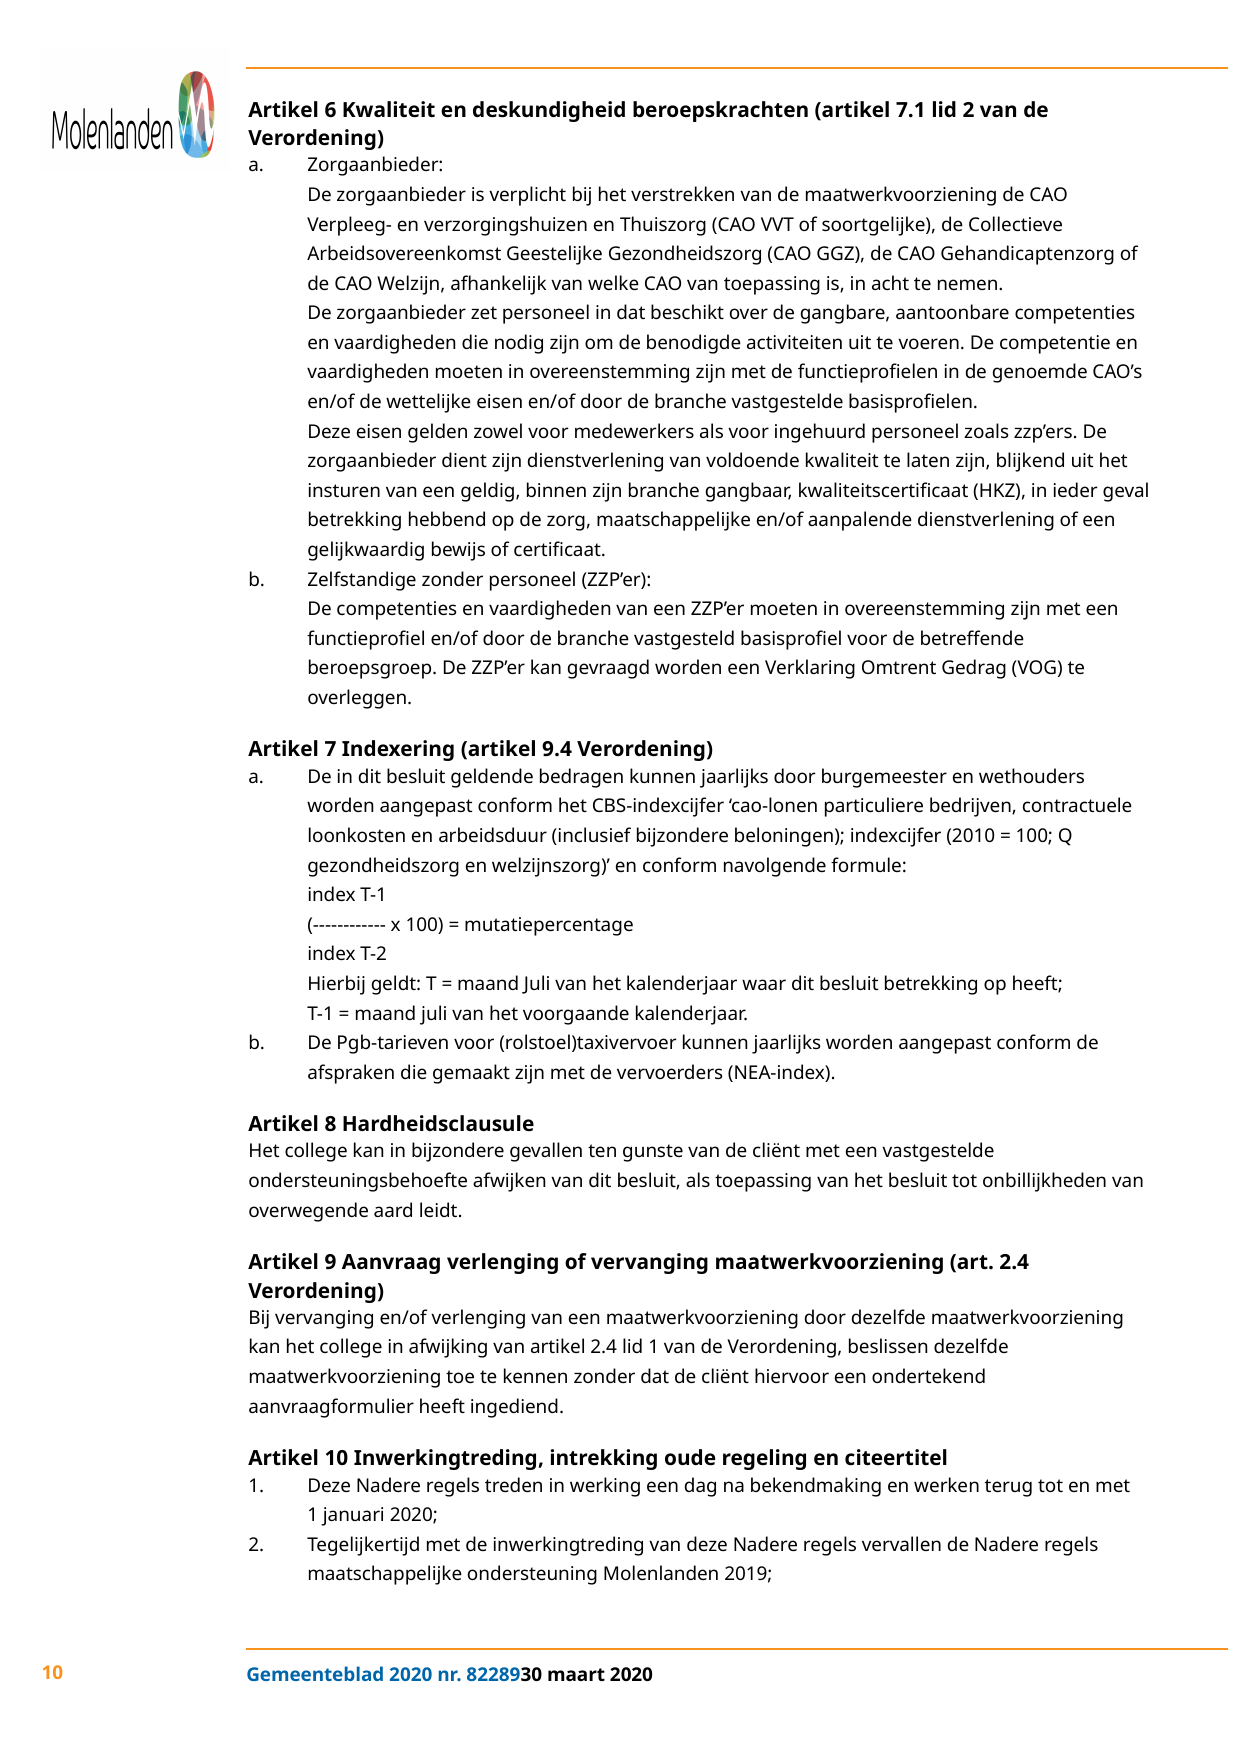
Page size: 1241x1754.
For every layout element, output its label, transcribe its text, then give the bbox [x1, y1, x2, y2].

list Hierbij geldt: T = maand Juli van het kalenderjaar waar dit besluit betrekking op heeft; [248, 970, 1152, 996]
list Deze Nadere regels treden in werking een dag na bekendmaking en werken terug tot en met [248, 1472, 1152, 1497]
list De competenties en vaardigheden van een ZZP’er moeten in overeenstemming zijn met een functieprofiel en/of door de branche vastgesteld basisprofiel voor de betreffende beroepsgroep. De ZZP’er kan gevraagd worden een Verklaring Omtrent Gedrag (VOG) te overleggen. [248, 595, 1152, 710]
text Bij vervanging en/of verlenging van een maatwerkvoorziening door dezelfde maatwerkvoorziening kan het college in afwijking van artikel 2.4 lid 1 van de Verordening, beslissen dezelfde maatwerkvoorziening toe te kennen zonder dat de cliënt hiervoor een ondertekend aanvraagformulier heeft ingediend. [248, 1304, 1152, 1419]
list index T-1 [248, 881, 1152, 907]
list Zorgaanbieder: [248, 152, 1152, 177]
list Zelfstandige zonder personeel (ZZP’er): [248, 566, 1152, 592]
text Artikel 9 Aanvraag verlenging of vervanging maatwerkvoorziening (art. 2.4 Verordening) [248, 1247, 1152, 1304]
text Artikel 10 Inwerkingtreding, intrekking oude regeling en citeertitel [248, 1443, 1152, 1472]
text Artikel 7 Indexering (artikel 9.4 Verordening) [248, 734, 1152, 763]
picture [41, 47, 231, 172]
list De zorgaanbieder is verplicht bij het verstrekken van de maatwerkvoorziening de CAO Verpleeg- en verzorgingshuizen en Thuiszorg (CAO VVT of soortgelijke), de Collectieve Arbeidsovereenkomst Geestelijke Gezondheidszorg (CAO GGZ), de CAO Gehandicaptenzorg of de CAO Welzijn, afhankelijk van welke CAO van toepassing is, in acht te nemen. [248, 181, 1152, 296]
list De in dit besluit geldende bedragen kunnen jaarlijks door burgemeester en wethouders worden aangepast conform het CBS-indexcijfer ‘cao-lonen particuliere bedrijven, contractuele loonkosten en arbeidsduur (inclusief bijzondere beloningen); indexcijfer (2010 = 100; Q gezondheidszorg en welzijnszorg)’ en conform navolgende formule: [248, 763, 1152, 877]
list T-1 = maand juli van het voorgaande kalenderjaar. [248, 1000, 1152, 1025]
list De Pgb-tarieven voor (rolstoel)taxivervoer kunnen jaarlijks worden aangepast conform de afspraken die gemaakt zijn met de vervoerders (NEA-index). [248, 1029, 1152, 1084]
list Tegelijkertijd met de inwerkingtreding van deze Nadere regels vervallen de Nadere regels maatschappelijke ondersteuning Molenlanden 2019; [248, 1531, 1152, 1586]
text Het college kan in bijzondere gevallen ten gunste van de cliënt met een vastgestelde ondersteuningsbehoefte afwijken van dit besluit, als toepassing van het besluit tot onbillijkheden van overwegende aard leidt. [248, 1138, 1152, 1223]
list index T-2 [248, 941, 1152, 966]
list Deze eisen gelden zowel voor medewerkers als voor ingehuurd personeel zoals zzp’ers. De zorgaanbieder dient zijn dienstverlening van voldoende kwaliteit te laten zijn, blijkend uit het insturen van een geldig, binnen zijn branche gangbaar, kwaliteitscertificaat (HKZ), in ieder geval betrekking hebbend op de zorg, maatschappelijke en/of aanpalende dienstverlening of een gelijkwaardig bewijs of certificaat. [248, 418, 1152, 562]
list (------------ x 100) = mutatiepercentage [248, 911, 1152, 937]
list 1 januari 2020; [248, 1501, 1152, 1527]
list De zorgaanbieder zet personeel in dat beschikt over de gangbare, aantoonbare competenties en vaardigheden die nodig zijn om de benodigde activiteiten uit te voeren. De competentie en vaardigheden moeten in overeenstemming zijn met de functieprofielen in de genoemde CAO’s en/of de wettelijke eisen en/of door de branche vastgestelde basisprofielen. [248, 299, 1152, 414]
text Artikel 6 Kwaliteit en deskundigheid beroepskrachten (artikel 7.1 lid 2 van de Verordening) [248, 95, 1152, 152]
text Artikel 8 Hardheidsclausule [248, 1109, 1152, 1138]
